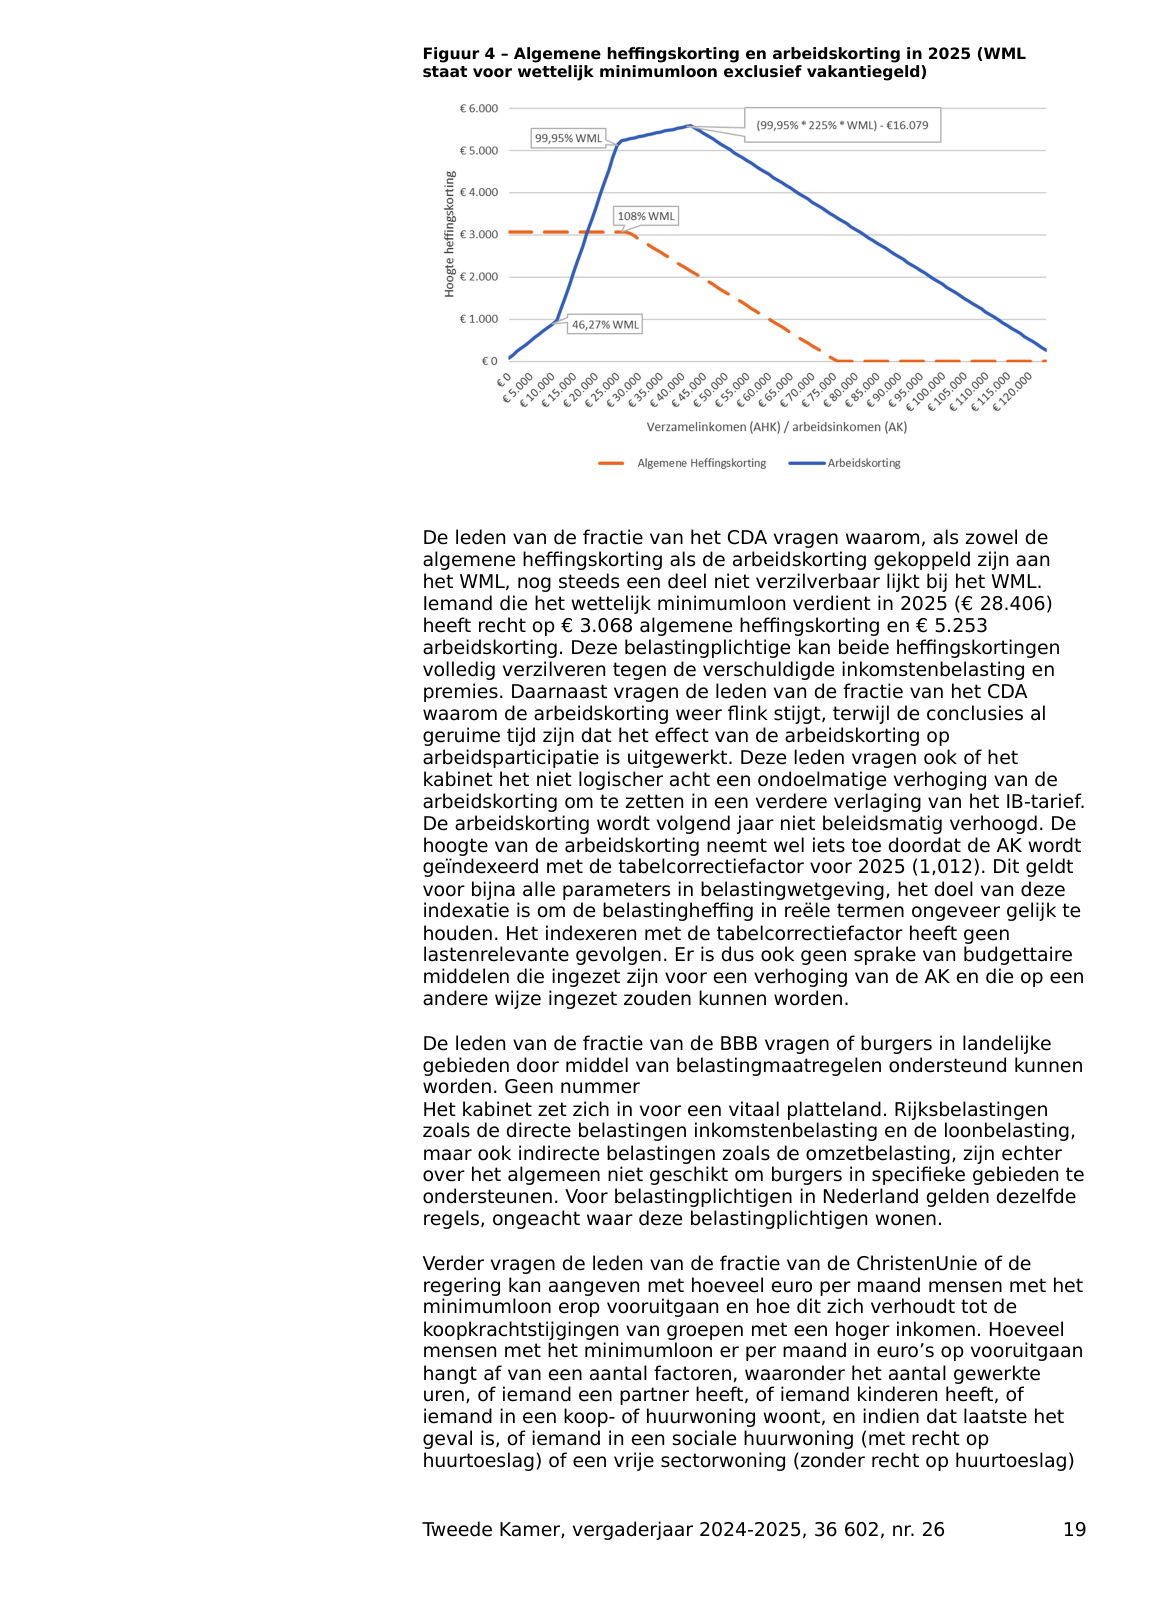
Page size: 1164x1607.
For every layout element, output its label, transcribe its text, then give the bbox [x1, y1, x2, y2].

text De leden van de fractie van het CDA vragen waarom, als zowel de algemene heffingskorting als de arbeidskorting gekoppeld zijn aan het WML, nog steeds een deel niet verzilverbaar lijkt bij het WML. Iemand die het wettelijk minimumloon verdient in 2025 (€ 28.406) heeft recht op € 3.068 algemene heffingskorting en € 5.253 arbeidskorting. Deze belastingplichtige kan beide heffingskortingen volledig verzilveren tegen de verschuldigde inkomstenbelasting en premies. Daarnaast vragen de leden van de fractie van het CDA waarom de arbeidskorting weer flink stijgt, terwijl de conclusies al geruime tijd zijn dat het effect van de arbeidskorting op arbeidsparticipatie is uitgewerkt. Deze leden vragen ook of het kabinet het niet logischer acht een ondoelmatige verhoging van de arbeidskorting om te zetten in een verdere verlaging van het IB-tarief. De arbeidskorting wordt volgend jaar niet beleidsmatig verhoogd. De hoogte van de arbeidskorting neemt wel iets toe doordat de AK wordt geïndexeerd met de tabelcorrectiefactor voor 2025 (1,012). Dit geldt voor bijna alle parameters in belastingwetgeving, het doel van deze indexatie is om de belastingheffing in reële termen ongeveer gelijk te houden. Het indexeren met de tabelcorrectiefactor heeft geen lastenrelevante gevolgen. Er is dus ook geen sprake van budgettaire middelen die ingezet zijn voor een verhoging van de AK en die op een andere wijze ingezet zouden kunnen worden. [422, 527, 1087, 1010]
text De leden van de fractie van de BBB vragen of burgers in landelijke gebieden door middel van belastingmaatregelen ondersteund kunnen worden. Geen nummer [422, 1032, 1087, 1098]
picture [422, 92, 1072, 483]
text Het kabinet zet zich in voor een vitaal platteland. Rijksbelastingen zoals de directe belastingen inkomstenbelasting en de loonbelasting, maar ook indirecte belastingen zoals de omzetbelasting, zijn echter over het algemeen niet geschikt om burgers in specifieke gebieden te ondersteunen. Voor belastingplichtigen in Nederland gelden dezelfde regels, ongeacht waar deze belastingplichtigen wonen. [422, 1098, 1087, 1230]
text Figuur 4 – Algemene heffingskorting en arbeidskorting in 2025 (WML staat voor wettelijk minimumloon exclusief vakantiegeld) [422, 45, 1072, 81]
text Verder vragen de leden van de fractie van de ChristenUnie of de regering kan aangeven met hoeveel euro per maand mensen met het minimumloon erop vooruitgaan en hoe dit zich verhoudt tot de koopkrachtstijgingen van groepen met een hoger inkomen. Hoeveel mensen met het minimumloon er per maand in euro’s op vooruitgaan hangt af van een aantal factoren, waaronder het aantal gewerkte uren, of iemand een partner heeft, of iemand kinderen heeft, of iemand in een koop- of huurwoning woont, en indien dat laatste het geval is, of iemand in een sociale huurwoning (met recht op huurtoeslag) of een vrije sectorwoning (zonder recht op huurtoeslag) [422, 1252, 1087, 1472]
